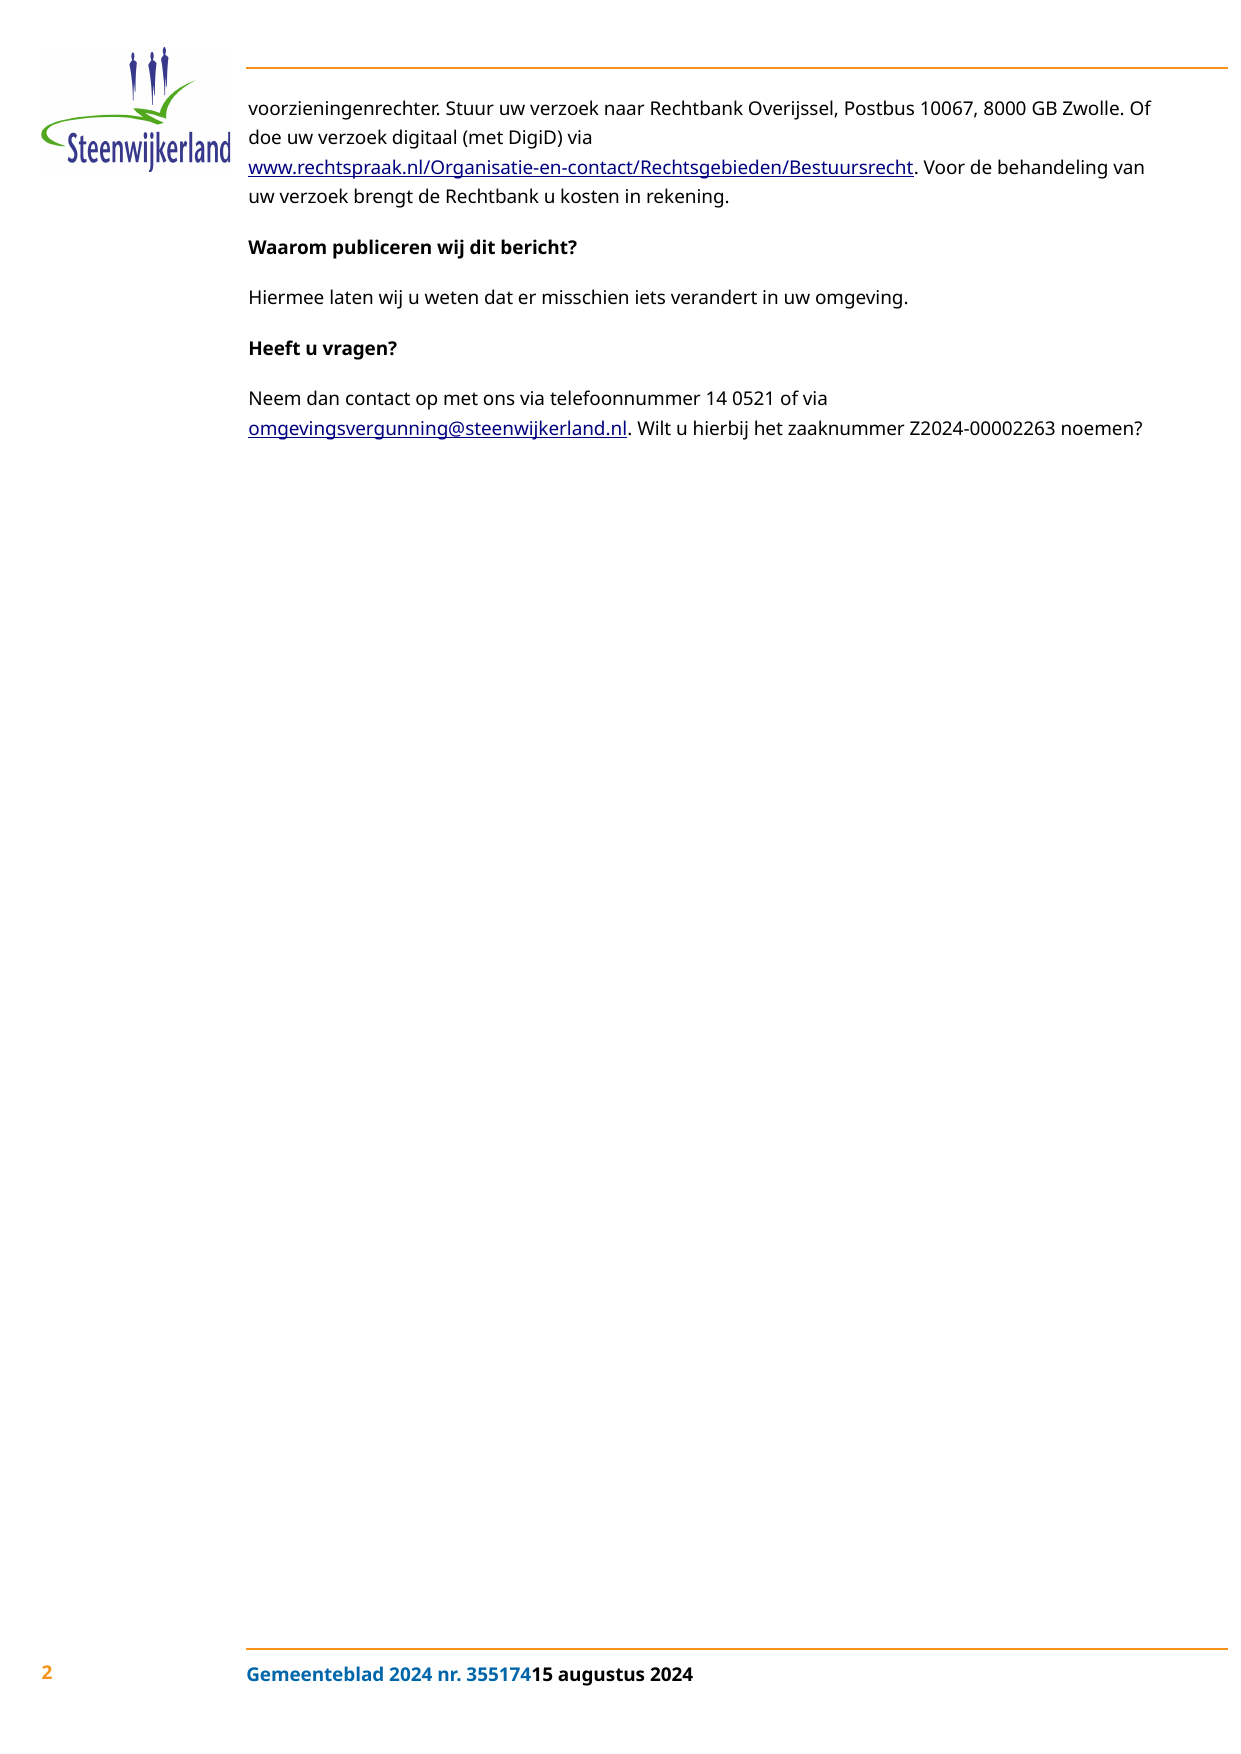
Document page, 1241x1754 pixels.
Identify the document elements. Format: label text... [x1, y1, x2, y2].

picture [41, 47, 231, 172]
text Heeft u vragen? [248, 335, 1152, 361]
text Neem dan contact op met ons via telefoonnummer 14 0521 of via omgevingsvergunning@steenwijkerland.nl. Wilt u hierbij het zaaknummer Z2024-00002263 noemen? [248, 385, 1152, 441]
text Waarom publiceren wij dit bericht? [248, 234, 1152, 260]
text voorzieningenrechter. Stuur uw verzoek naar Rechtbank Overijssel, Postbus 10067, 8000 GB Zwolle. Of doe uw verzoek digitaal (met DigiD) via www.rechtspraak.nl/Organisatie-en-contact/Rechtsgebieden/Bestuursrecht. Voor de behandeling van uw verzoek brengt de Rechtbank u kosten in rekening. [248, 95, 1152, 209]
text Hiermee laten wij u weten dat er misschien iets verandert in uw omgeving. [248, 284, 1152, 310]
